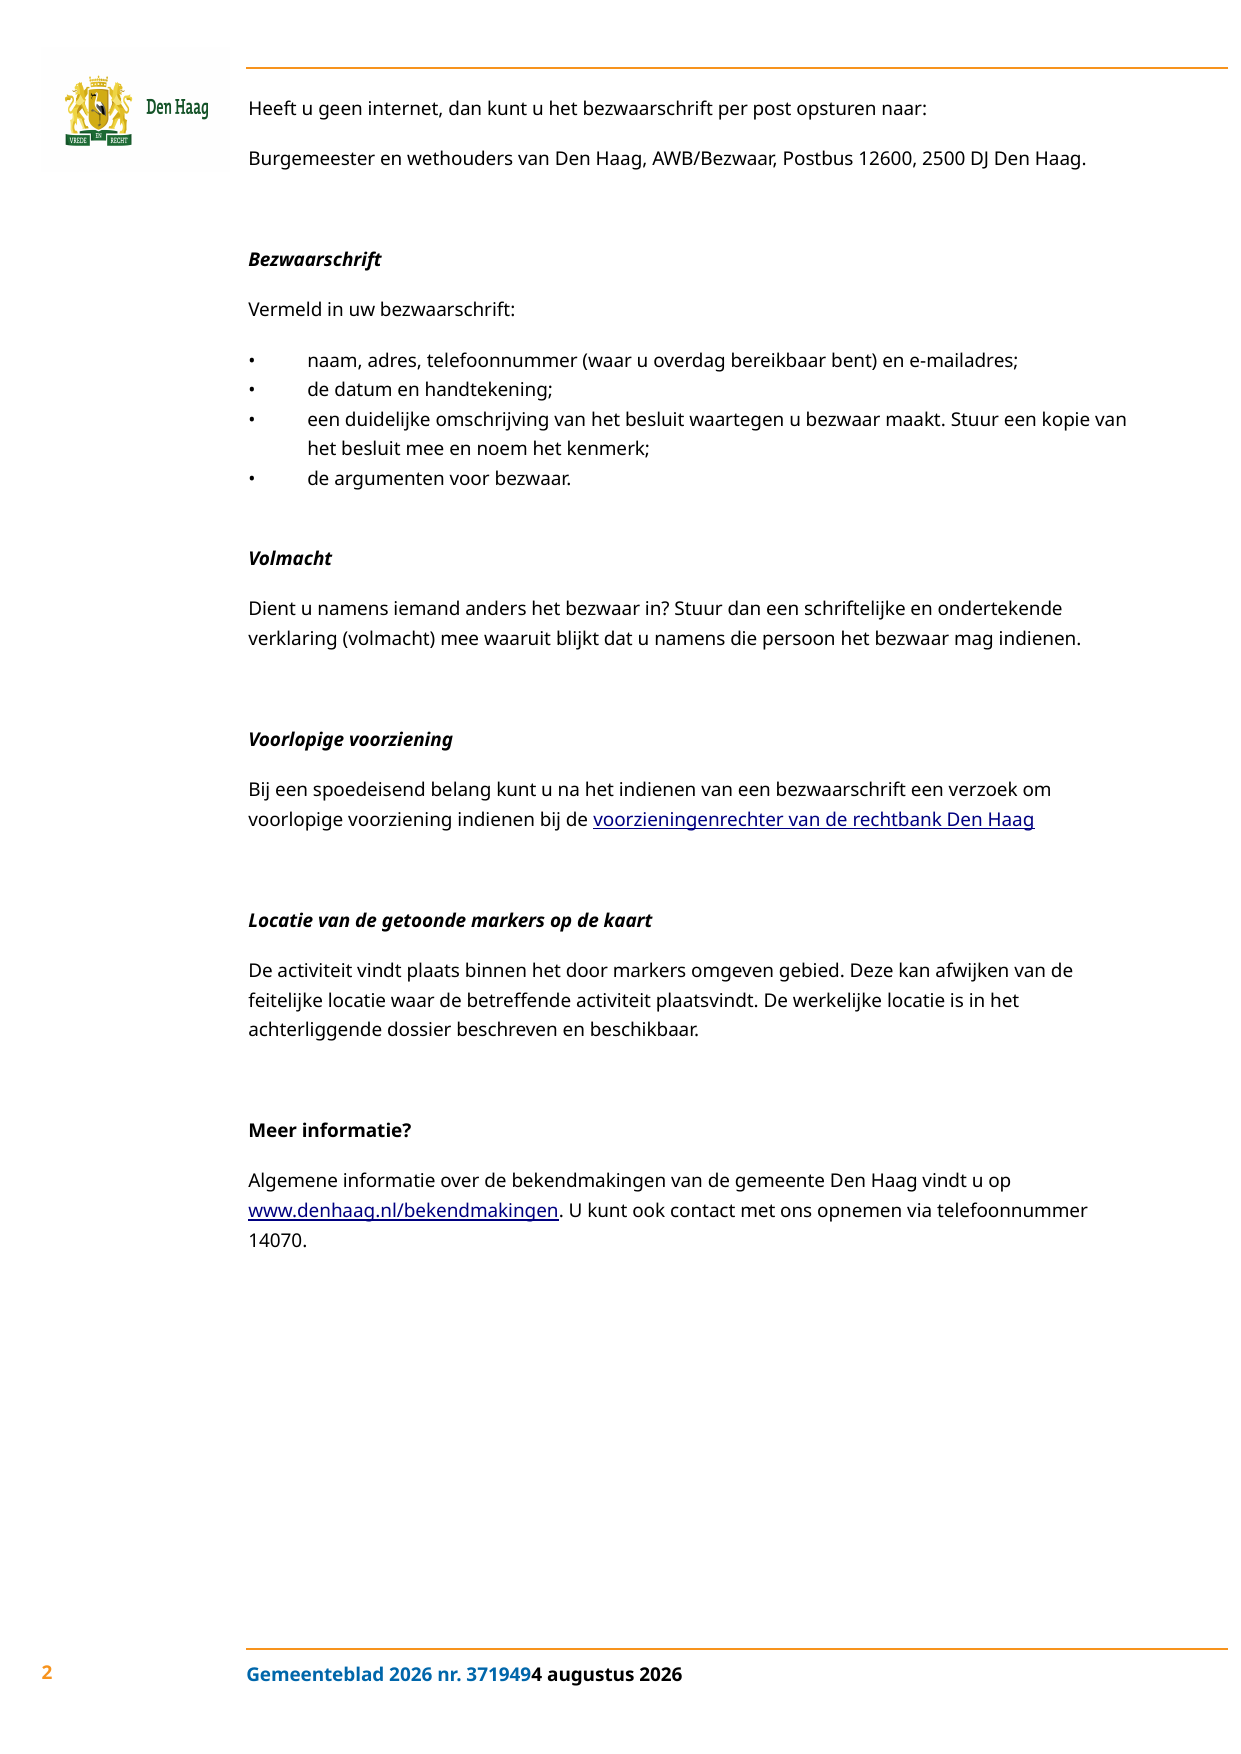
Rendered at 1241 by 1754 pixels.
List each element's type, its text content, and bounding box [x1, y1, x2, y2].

text De activiteit vindt plaats binnen het door markers omgeven gebied. Deze kan afwijken van de feitelijke locatie waar de betreffende activiteit plaatsvindt. De werkelijke locatie is in het achterliggende dossier beschreven en beschikbaar. [248, 957, 1152, 1042]
text Locatie van de getoonde markers op de kaart [248, 907, 1152, 933]
picture [41, 47, 231, 172]
text Vermeld in uw bezwaarschrift: [248, 296, 1152, 322]
text Burgemeester en wethouders van Den Haag, AWB/Bezwaar, Postbus 12600, 2500 DJ Den Haag. [248, 145, 1152, 171]
text Bezwaarschrift [248, 246, 1152, 272]
list de datum en handtekening; [248, 376, 1152, 402]
text Volmacht [248, 545, 1152, 571]
text Meer informatie? [248, 1117, 1152, 1143]
text Algemene informatie over de bekendmakingen van de gemeente Den Haag vindt u op www.denhaag.nl/bekendmakingen. U kunt ook contact met ons opnemen via telefoonnummer 14070. [248, 1168, 1152, 1253]
list de argumenten voor bezwaar. [248, 465, 1152, 491]
text Heeft u geen internet, dan kunt u het bezwaarschrift per post opsturen naar: [248, 95, 1152, 121]
list naam, adres, telefoonnummer (waar u overdag bereikbaar bent) en e-mailadres; [248, 347, 1152, 373]
text Bij een spoedeisend belang kunt u na het indienen van een bezwaarschrift een verzoek om voorlopige voorziening indienen bij de voorzieningenrechter van de rechtbank Den Haag [248, 776, 1152, 832]
list een duidelijke omschrijving van het besluit waartegen u bezwaar maakt. Stuur een kopie van het besluit mee en noem het kenmerk; [248, 406, 1152, 461]
text Dient u namens iemand anders het bezwaar in? Stuur dan een schriftelijke en ondertekende verklaring (volmacht) mee waaruit blijkt dat u namens die persoon het bezwaar mag indienen. [248, 596, 1152, 651]
text Voorlopige voorziening [248, 726, 1152, 752]
